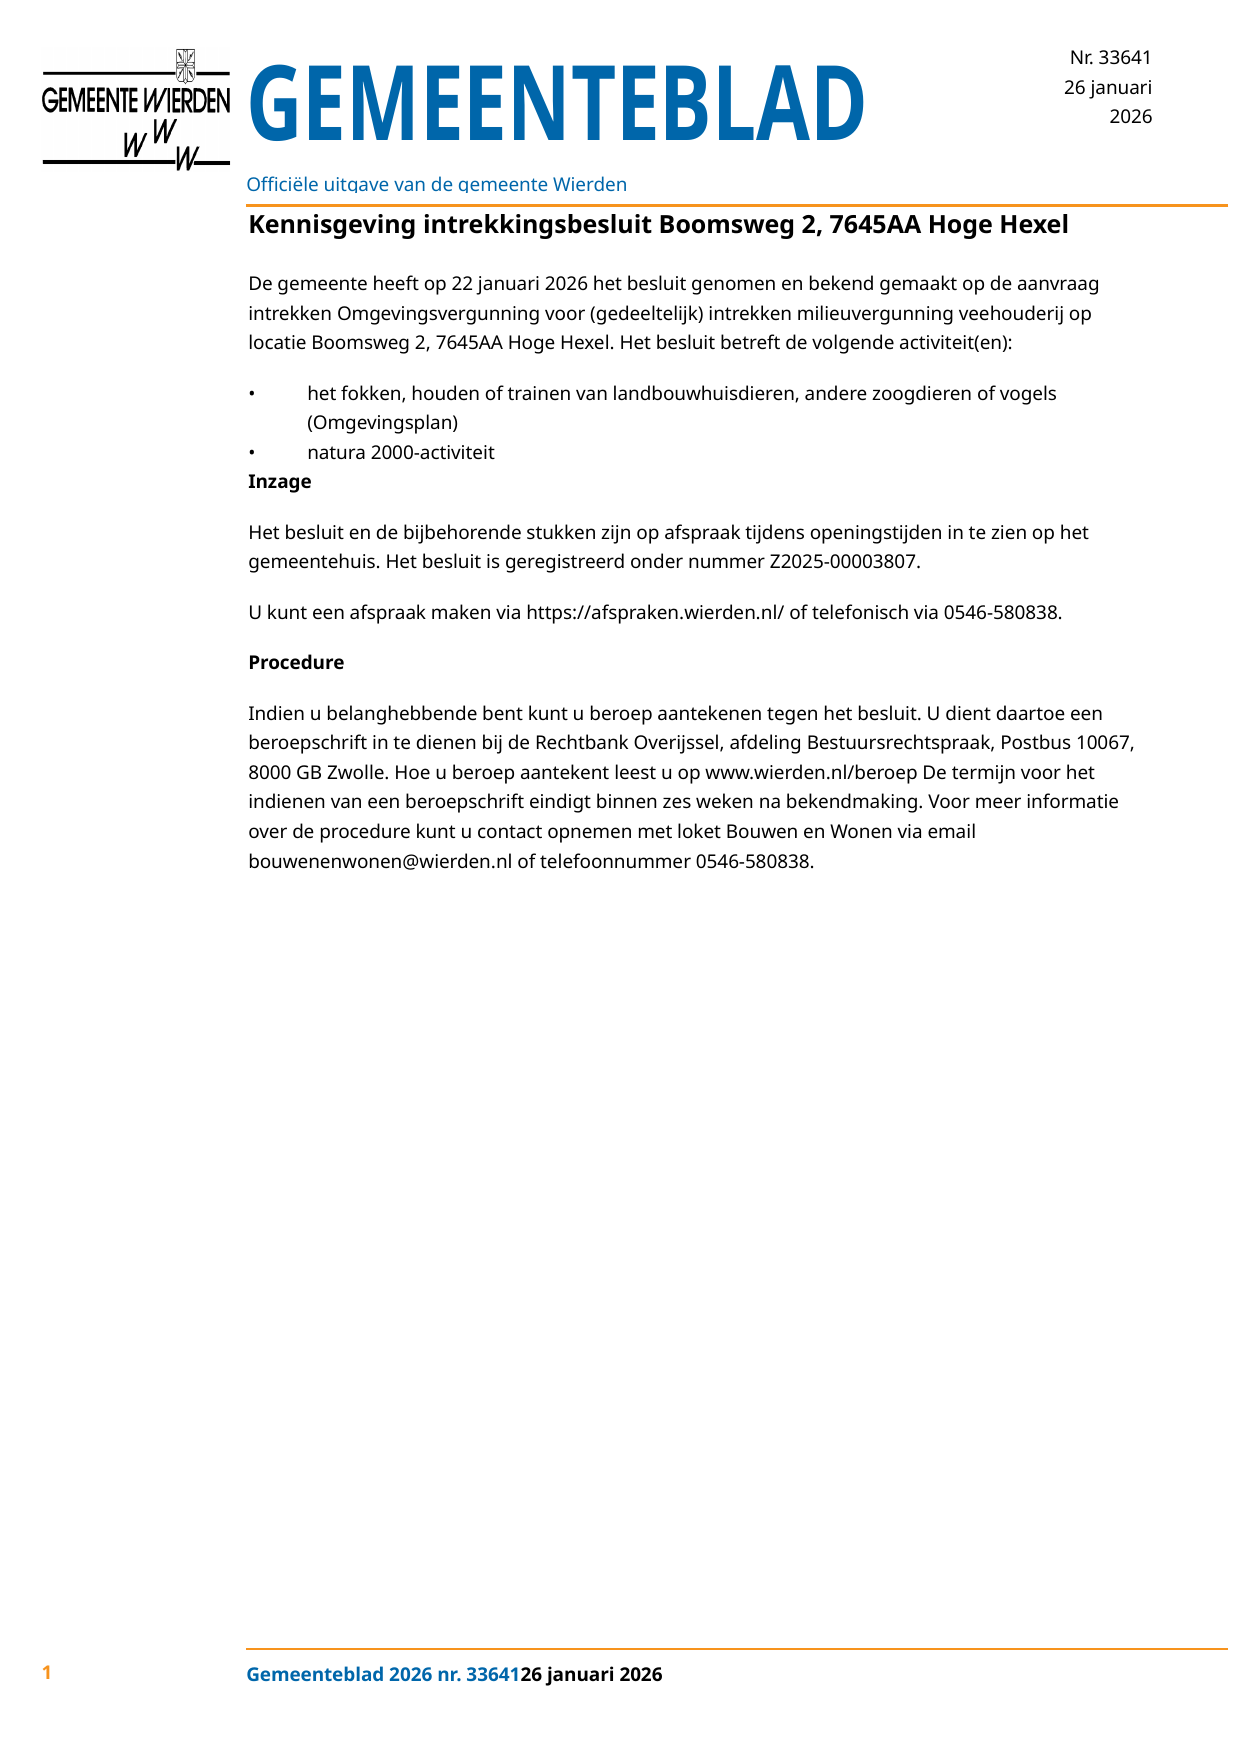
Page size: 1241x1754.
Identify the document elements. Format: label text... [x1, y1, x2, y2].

text Het besluit en de bijbehorende stukken zijn op afspraak tijdens openingstijden in te zien op het gemeentehuis. Het besluit is geregistreerd onder nummer Z2025-00003807. [248, 519, 1152, 574]
text De gemeente heeft op 22 januari 2026 het besluit genomen en bekend gemaakt op de aanvraag intrekken Omgevingsvergunning voor (gedeeltelijk) intrekken milieuvergunning veehouderij op locatie Boomsweg 2, 7645AA Hoge Hexel. Het besluit betreft de volgende activiteit(en): [248, 270, 1152, 355]
text Indien u belanghebbende bent kunt u beroep aantekenen tegen het besluit. U dient daartoe een beroepschrift in te dienen bij de Rechtbank Overijssel, afdeling Bestuursrechtspraak, Postbus 10067, 8000 GB Zwolle. Hoe u beroep aantekent leest u op www.wierden.nl/beroep De termijn voor het indienen van een beroepschrift eindigt binnen zes weken na bekendmaking. Voor meer informatie over de procedure kunt u contact opnemen met loket Bouwen en Wonen via email bouwenenwonen@wierden.nl of telefoonnummer 0546-580838. [248, 700, 1152, 873]
text U kunt een afspraak maken via https://afspraken.wierden.nl/ of telefonisch via 0546-580838. [248, 599, 1152, 625]
picture [41, 47, 231, 172]
text Procedure [248, 649, 1152, 675]
text Inzage [248, 469, 1152, 494]
text Kennisgeving intrekkingsbesluit Boomsweg 2, 7645AA Hoge Hexel [248, 207, 1152, 241]
list natura 2000-activiteit [248, 439, 1152, 465]
list het fokken, houden of trainen van landbouwhuisdieren, andere zoogdieren of vogels (Omgevingsplan) [248, 380, 1152, 435]
